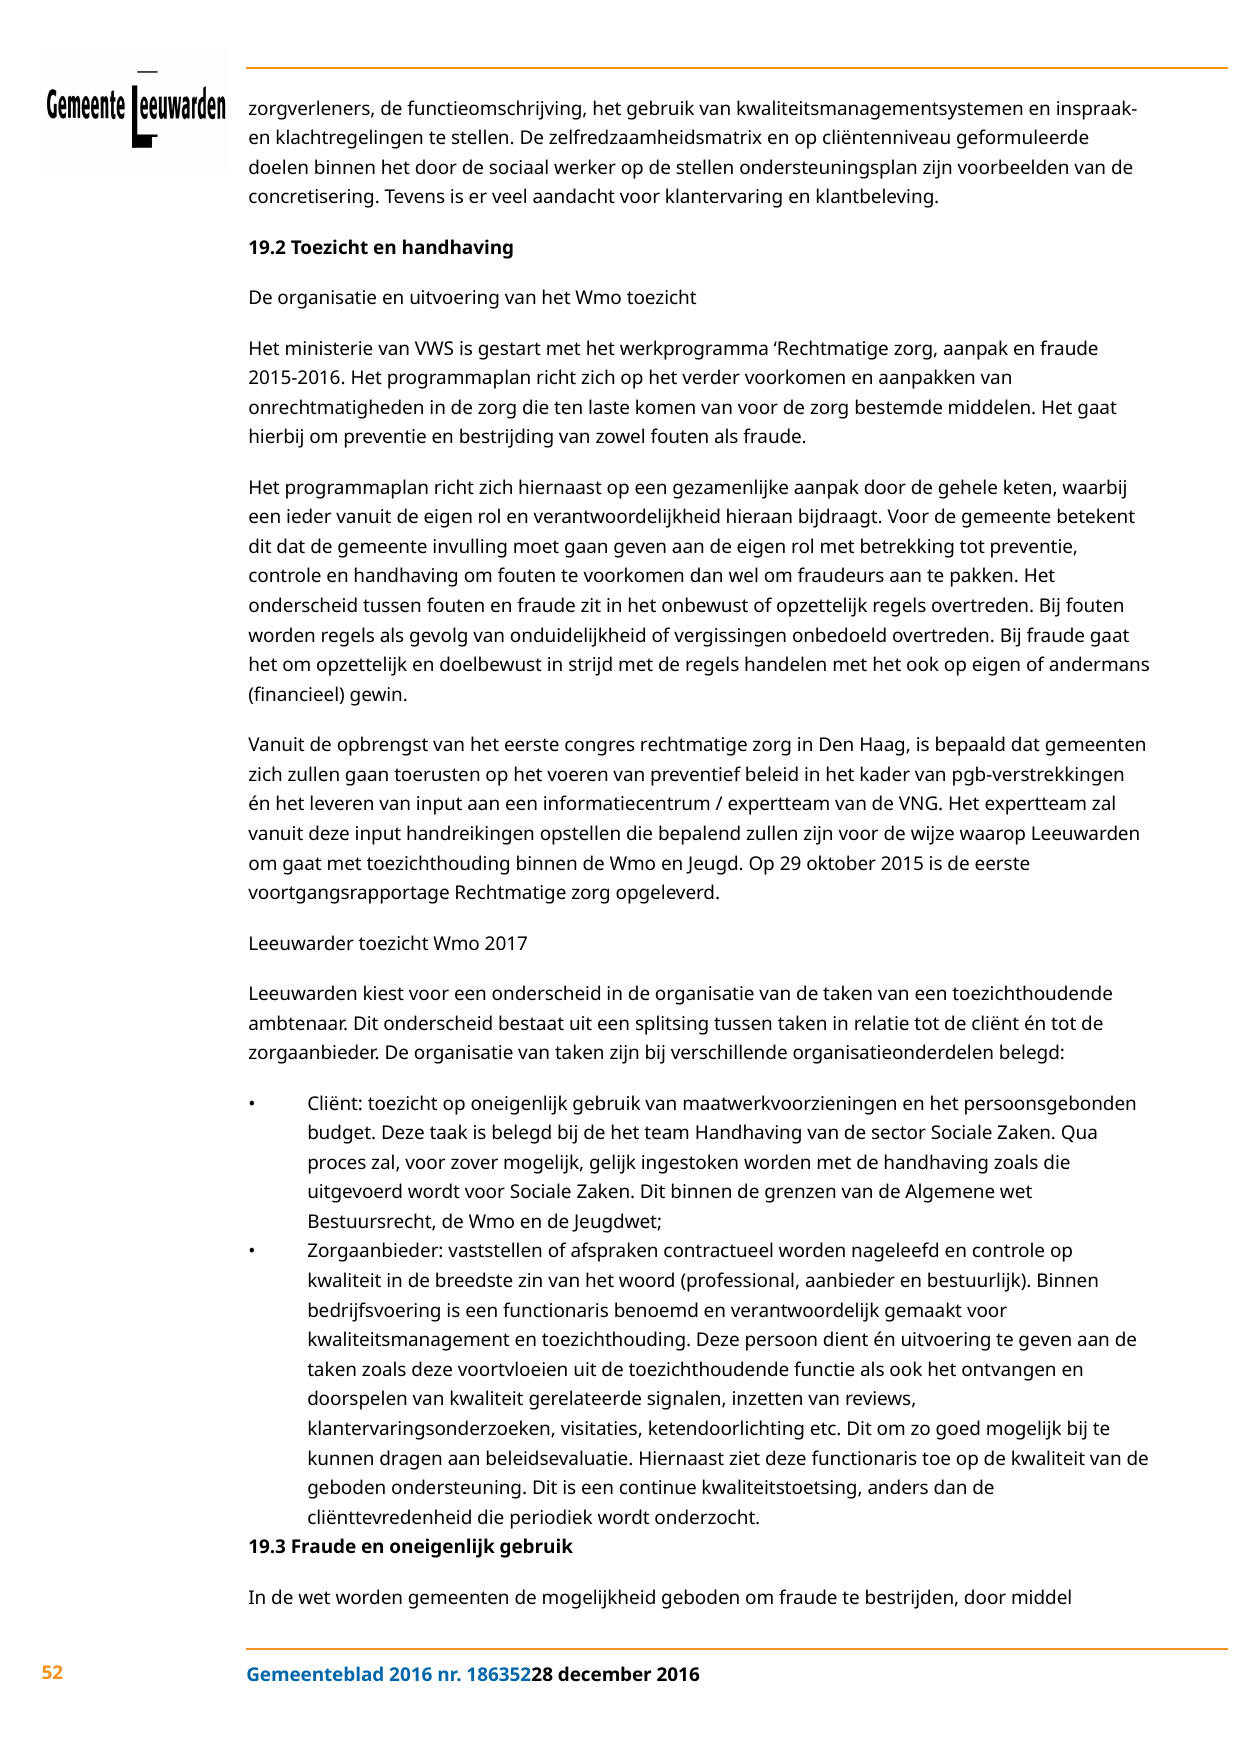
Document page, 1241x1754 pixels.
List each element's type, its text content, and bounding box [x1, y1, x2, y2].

text Leeuwarden kiest voor een onderscheid in de organisatie van de taken van een toezichthoudende ambtenaar. Dit onderscheid bestaat uit een splitsing tussen taken in relatie tot de cliënt én tot de zorgaanbieder. De organisatie van taken zijn bij verschillende organisatieonderdelen belegd: [248, 980, 1152, 1065]
text zorgverleners, de functieomschrijving, het gebruik van kwaliteitsmanagementsystemen en inspraak- en klachtregelingen te stellen. De zelfredzaamheidsmatrix en op cliëntenniveau geformuleerde doelen binnen het door de sociaal werker op de stellen ondersteuningsplan zijn voorbeelden van de concretisering. Tevens is er veel aandacht voor klantervaring en klantbeleving. [248, 95, 1152, 209]
text 19.3 Fraude en oneigenlijk gebruik [248, 1533, 1152, 1559]
text 19.2 Toezicht en handhaving [248, 234, 1152, 260]
text Vanuit de opbrengst van het eerste congres rechtmatige zorg in Den Haag, is bepaald dat gemeenten zich zullen gaan toerusten op het voeren van preventief beleid in het kader van pgb-verstrekkingen én het leveren van input aan een informatiecentrum / expertteam van de VNG. Het expertteam zal vanuit deze input handreikingen opstellen die bepalend zullen zijn voor de wijze waarop Leeuwarden om gaat met toezichthouding binnen de Wmo en Jeugd. Op 29 oktober 2015 is de eerste voortgangsrapportage Rechtmatige zorg opgeleverd. [248, 731, 1152, 905]
text De organisatie en uitvoering van het Wmo toezicht [248, 284, 1152, 310]
text Het ministerie van VWS is gestart met het werkprogramma ‘Rechtmatige zorg, aanpak en fraude 2015-2016. Het programmaplan richt zich op het verder voorkomen en aanpakken van onrechtmatigheden in de zorg die ten laste komen van voor de zorg bestemde middelen. Het gaat hierbij om preventie en bestrijding van zowel fouten als fraude. [248, 335, 1152, 449]
text Leeuwarder toezicht Wmo 2017 [248, 930, 1152, 956]
picture [41, 47, 231, 172]
list Zorgaanbieder: vaststellen of afspraken contractueel worden nageleefd en controle op kwaliteit in de breedste zin van het woord (professional, aanbieder en bestuurlijk). Binnen bedrijfsvoering is een functionaris benoemd en verantwoordelijk gemaakt voor kwaliteitsmanagement en toezichthouding. Deze persoon dient én uitvoering te geven aan de taken zoals deze voortvloeien uit de toezichthoudende functie als ook het ontvangen en doorspelen van kwaliteit gerelateerde signalen, inzetten van reviews, klantervaringsonderzoeken, visitaties, ketendoorlichting etc. Dit om zo goed mogelijk bij te kunnen dragen aan beleidsevaluatie. Hiernaast ziet deze functionaris toe op de kwaliteit van de geboden ondersteuning. Dit is een continue kwaliteitstoetsing, anders dan de cliënttevredenheid die periodiek wordt onderzocht. [248, 1238, 1152, 1530]
text In de wet worden gemeenten de mogelijkheid geboden om fraude te bestrijden, door middel [248, 1584, 1152, 1610]
list Cliënt: toezicht op oneigenlijk gebruik van maatwerkvoorzieningen en het persoonsgebonden budget. Deze taak is belegd bij de het team Handhaving van de sector Sociale Zaken. Qua proces zal, voor zover mogelijk, gelijk ingestoken worden met de handhaving zoals die uitgevoerd wordt voor Sociale Zaken. Dit binnen de grenzen van de Algemene wet Bestuursrecht, de Wmo en de Jeugdwet; [248, 1090, 1152, 1234]
text Het programmaplan richt zich hiernaast op een gezamenlijke aanpak door de gehele keten, waarbij een ieder vanuit de eigen rol en verantwoordelijkheid hieraan bijdraagt. Voor de gemeente betekent dit dat de gemeente invulling moet gaan geven aan de eigen rol met betrekking tot preventie, controle en handhaving om fouten te voorkomen dan wel om fraudeurs aan te pakken. Het onderscheid tussen fouten en fraude zit in het onbewust of opzettelijk regels overtreden. Bij fouten worden regels als gevolg van onduidelijkheid of vergissingen onbedoeld overtreden. Bij fraude gaat het om opzettelijk en doelbewust in strijd met de regels handelen met het ook op eigen of andermans (financieel) gewin. [248, 474, 1152, 707]
